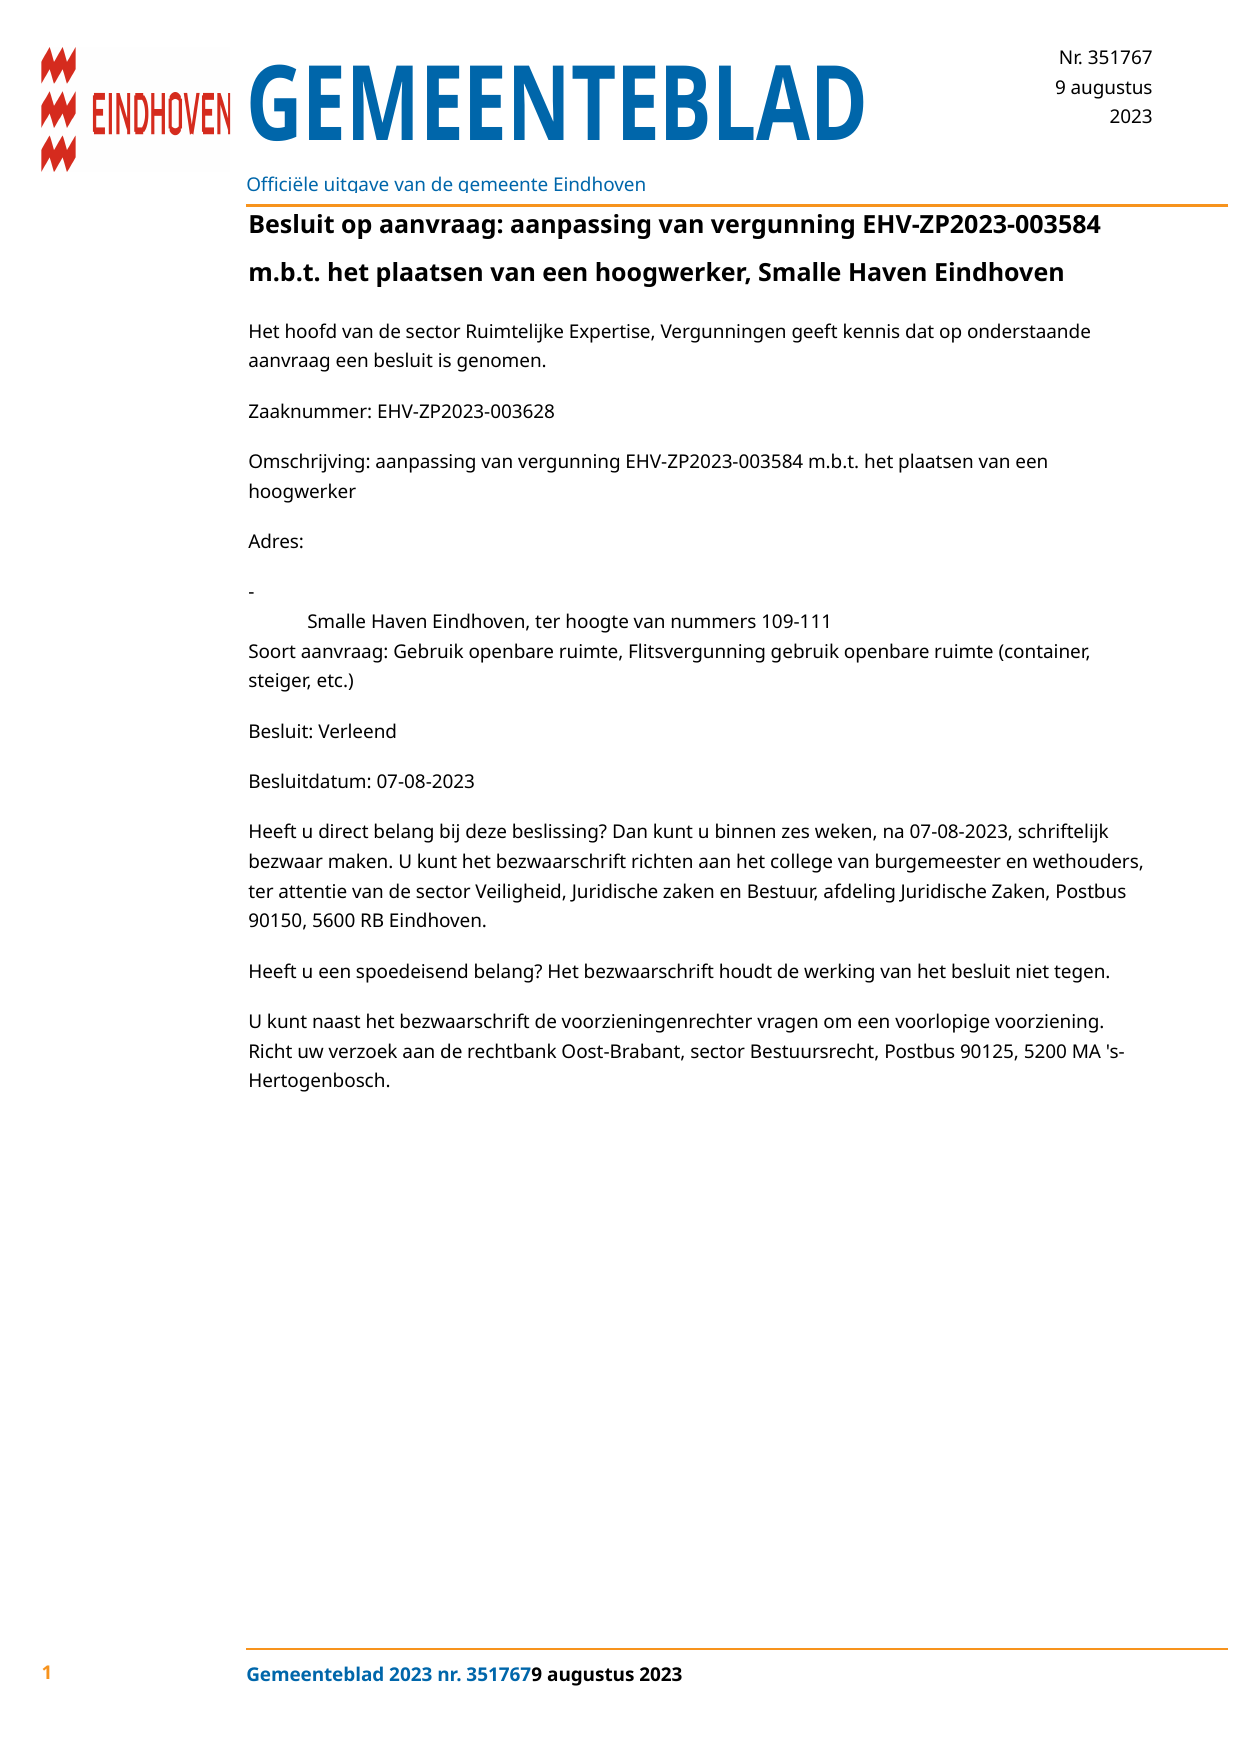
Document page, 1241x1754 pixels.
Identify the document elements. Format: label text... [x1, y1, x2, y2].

text Zaaknummer: EHV-ZP2023-003628 [248, 398, 1152, 424]
text Besluitdatum: 07-08-2023 [248, 768, 1152, 794]
text Het hoofd van de sector Ruimtelijke Expertise, Vergunningen geeft kennis dat op onderstaande aanvraag een besluit is genomen. [248, 318, 1152, 373]
picture [41, 47, 231, 172]
text Soort aanvraag: Gebruik openbare ruimte, Flitsvergunning gebruik openbare ruimte (container, steiger, etc.) [248, 638, 1152, 693]
list Smalle Haven Eindhoven, ter hoogte van nummers 109-111 [248, 608, 1152, 634]
text Omschrijving: aanpassing van vergunning EHV-ZP2023-003584 m.b.t. het plaatsen van een hoogwerker [248, 448, 1152, 504]
text U kunt naast het bezwaarschrift de voorzieningenrechter vragen om een voorlopige voorziening. Richt uw verzoek aan de rechtbank Oost-Brabant, sector Bestuursrecht, Postbus 90125, 5200 MA 's-Hertogenbosch. [248, 1008, 1152, 1093]
text Heeft u een spoedeisend belang? Het bezwaarschrift houdt de werking van het besluit niet tegen. [248, 958, 1152, 984]
text Besluit op aanvraag: aanpassing van vergunning EHV-ZP2023-003584 m.b.t. het plaatsen van een hoogwerker, Smalle Haven Eindhoven [248, 207, 1152, 288]
text Besluit: Verleend [248, 718, 1152, 744]
text Adres: [248, 528, 1152, 554]
text Heeft u direct belang bij deze beslissing? Dan kunt u binnen zes weken, na 07-08-2023, schriftelijk bezwaar maken. U kunt het bezwaarschrift richten aan het college van burgemeester en wethouders, ter attentie van de sector Veiligheid, Juridische zaken en Bestuur, afdeling Juridische Zaken, Postbus 90150, 5600 RB Eindhoven. [248, 819, 1152, 933]
